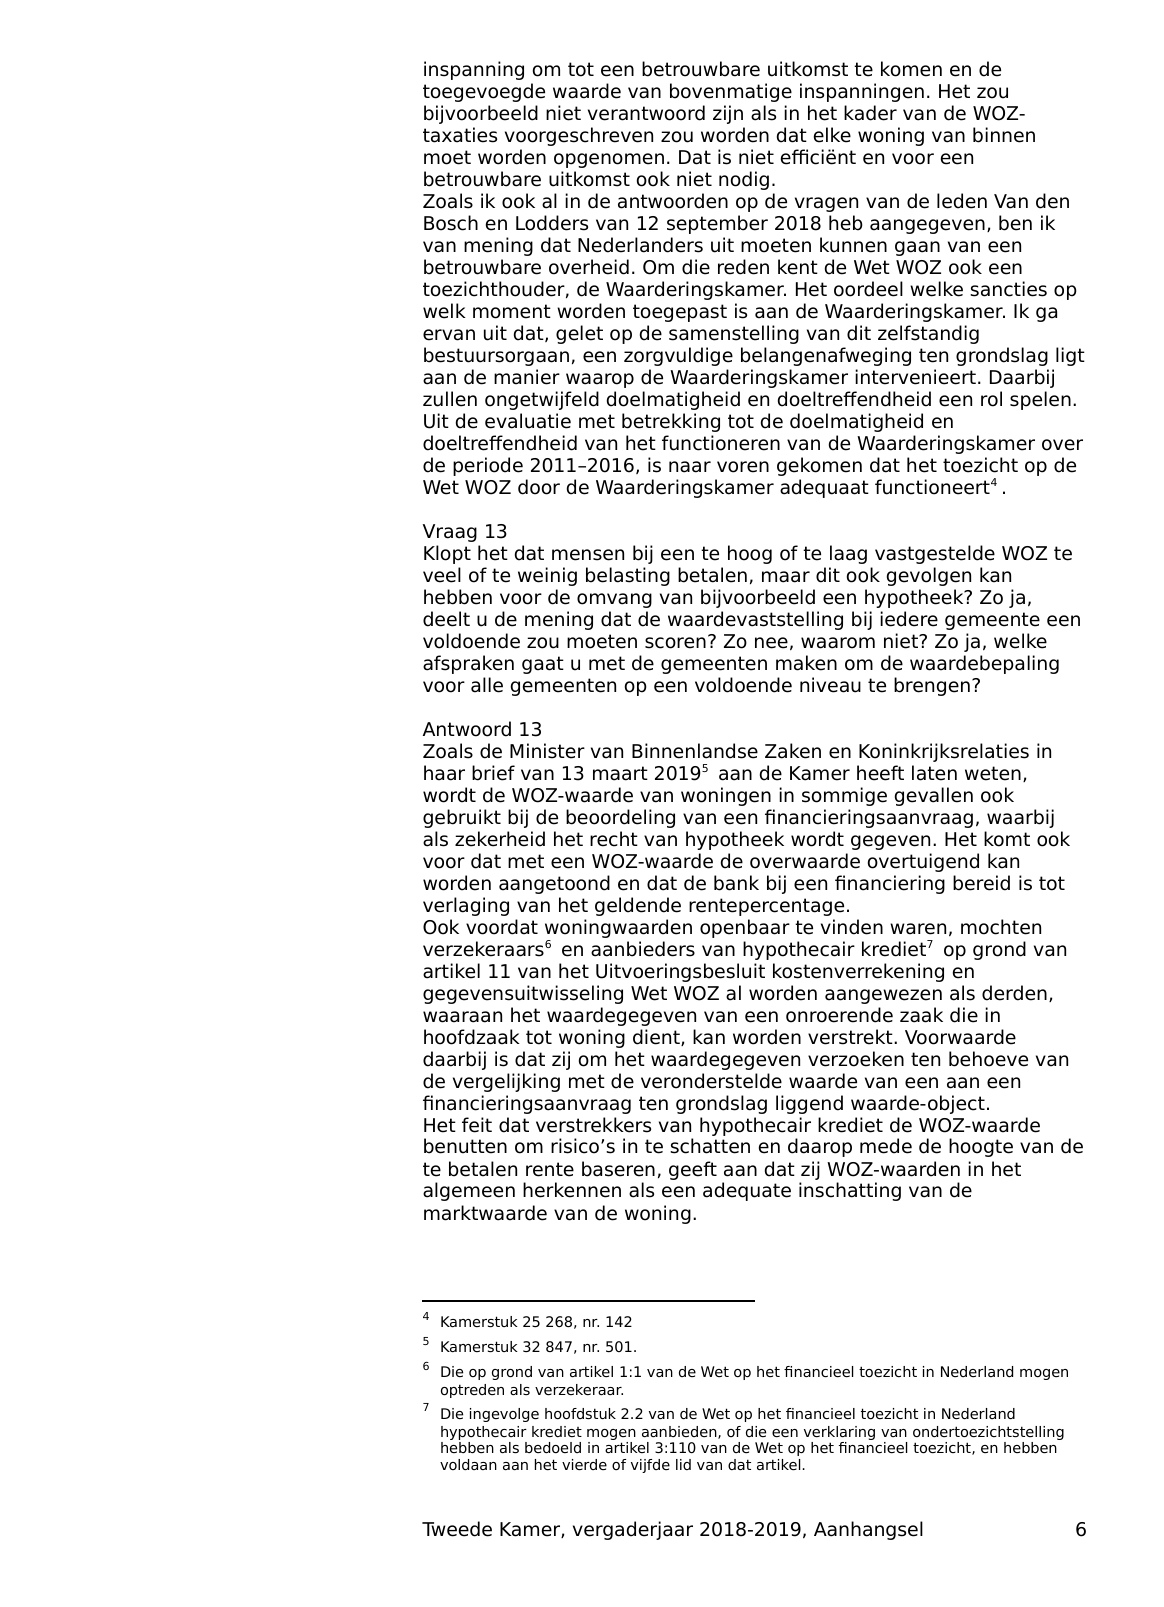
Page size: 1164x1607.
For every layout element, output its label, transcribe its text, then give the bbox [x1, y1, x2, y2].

text Ook voordat woningwaarden openbaar te vinden waren, mochten verzekeraars en aanbieders van hypothecair krediet op grond van artikel 11 van het Uitvoeringsbesluit kostenverrekening en gegevensuitwisseling Wet WOZ al worden aangewezen als derden, waaraan het waardegegeven van een onroerende zaak die in hoofdzaak tot woning dient, kan worden verstrekt. Voorwaarde daarbij is dat zij om het waardegegeven verzoeken ten behoeve van de vergelijking met de veronderstelde waarde van een aan een financieringsaanvraag ten grondslag liggend waarde-object. [422, 917, 1087, 1114]
text Die op grond van artikel 1:1 van de Wet op het financieel toezicht in Nederland mogen optreden als verzekeraar. [422, 1360, 1087, 1399]
text Het feit dat verstrekkers van hypothecair krediet de WOZ-waarde benutten om risico’s in te schatten en daarop mede de hoogte van de te betalen rente baseren, geeft aan dat zij WOZ-waarden in het algemeen herkennen als een adequate inschatting van de marktwaarde van de woning. [422, 1114, 1087, 1224]
text Die ingevolge hoofdstuk 2.2 van de Wet op het financieel toezicht in Nederland hypothecair krediet mogen aanbieden, of die een verklaring van ondertoezichtstelling hebben als bedoeld in artikel 3:110 van de Wet op het financieel toezicht, en hebben voldaan aan het vierde of vijfde lid van dat artikel. [422, 1402, 1087, 1474]
text Zoals de Minister van Binnenlandse Zaken en Koninkrijksrelaties in haar brief van 13 maart 2019 aan de Kamer heeft laten weten, wordt de WOZ-waarde van woningen in sommige gevallen ook gebruikt bij de beoordeling van een financieringsaanvraag, waarbij als zekerheid het recht van hypotheek wordt gegeven. Het komt ook voor dat met een WOZ-waarde de overwaarde overtuigend kan worden aangetoond en dat de bank bij een financiering bereid is tot verlaging van het geldende rentepercentage. [422, 741, 1087, 917]
text Kamerstuk 25 268, nr. 142 [422, 1310, 1087, 1332]
text inspanning om tot een betrouwbare uitkomst te komen en de toegevoegde waarde van bovenmatige inspanningen. Het zou bijvoorbeeld niet verantwoord zijn als in het kader van de WOZ-taxaties voorgeschreven zou worden dat elke woning van binnen moet worden opgenomen. Dat is niet efficiënt en voor een betrouwbare uitkomst ook niet nodig. [422, 59, 1087, 191]
text Antwoord 13 [422, 719, 1087, 741]
text Klopt het dat mensen bij een te hoog of te laag vastgestelde WOZ te veel of te weinig belasting betalen, maar dit ook gevolgen kan hebben voor de omvang van bijvoorbeeld een hypotheek? Zo ja, deelt u de mening dat de waardevaststelling bij iedere gemeente een voldoende zou moeten scoren? Zo nee, waarom niet? Zo ja, welke afspraken gaat u met de gemeenten maken om de waardebepaling voor alle gemeenten op een voldoende niveau te brengen? [422, 543, 1087, 697]
text Kamerstuk 32 847, nr. 501. [422, 1335, 1087, 1357]
text Zoals ik ook al in de antwoorden op de vragen van de leden Van den Bosch en Lodders van 12 september 2018 heb aangegeven, ben ik van mening dat Nederlanders uit moeten kunnen gaan van een betrouwbare overheid. Om die reden kent de Wet WOZ ook een toezichthouder, de Waarderingskamer. Het oordeel welke sancties op welk moment worden toegepast is aan de Waarderingskamer. Ik ga ervan uit dat, gelet op de samenstelling van dit zelfstandig bestuursorgaan, een zorgvuldige belangenafweging ten grondslag ligt aan de manier waarop de Waarderingskamer intervenieert. Daarbij zullen ongetwijfeld doelmatigheid en doeltreffendheid een rol spelen. Uit de evaluatie met betrekking tot de doelmatigheid en doeltreffendheid van het functioneren van de Waarderingskamer over de periode 2011–2016, is naar voren gekomen dat het toezicht op de Wet WOZ door de Waarderingskamer adequaat functioneert. [422, 191, 1087, 499]
text Vraag 13 [422, 521, 1087, 543]
